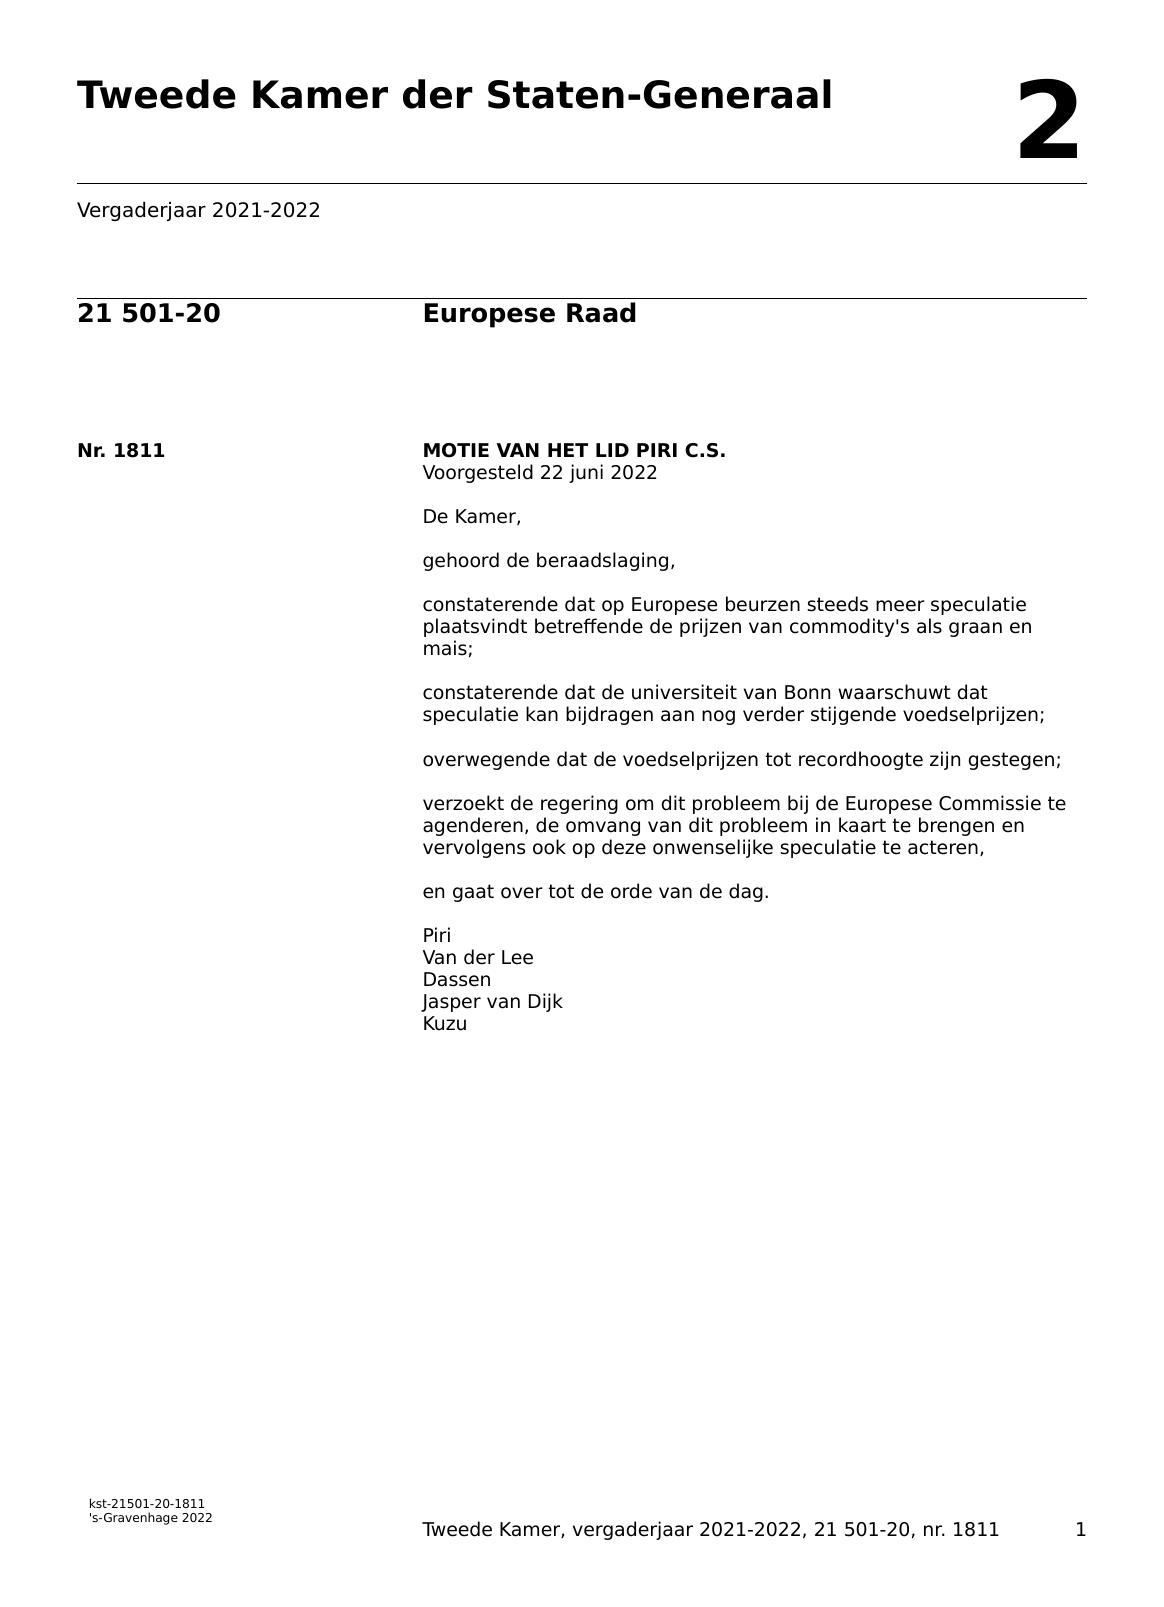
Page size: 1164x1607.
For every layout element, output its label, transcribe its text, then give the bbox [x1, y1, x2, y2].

table_header Tweede Kamer der Staten-Generaal [77, 59, 886, 183]
text Dassen [422, 969, 1087, 991]
text gehoord de beraadslaging, [422, 550, 1087, 572]
text Jasper van Dijk [422, 991, 1087, 1013]
table_cell Vergaderjaar 2021-2022 [77, 184, 1087, 298]
text Kuzu [422, 1013, 1087, 1035]
text Voorgesteld 22 juni 2022 [422, 462, 1087, 484]
text 's-Gravenhage 2022 [88, 1511, 323, 1525]
text verzoekt de regering om dit probleem bij de Europese Commissie te agenderen, de omvang van dit probleem in kaart te brengen en vervolgens ook op deze onwenselijke speculatie te acteren, [422, 793, 1087, 858]
text overwegende dat de voedselprijzen tot recordhoogte zijn gestegen; [422, 748, 1087, 770]
table_header 2 [886, 59, 1087, 183]
text Piri [422, 925, 1087, 947]
text constaterende dat op Europese beurzen steeds meer speculatie plaatsvindt betreffende de prijzen van commodity's als graan en mais; [422, 594, 1087, 660]
text kst-21501-20-1811 [88, 1497, 323, 1511]
subtitle 21 501-20 Europese Raad [77, 299, 1087, 329]
text en gaat over tot de orde van de dag. [422, 881, 1087, 903]
text Van der Lee [422, 947, 1087, 969]
text De Kamer, [422, 506, 1087, 528]
subtitle Nr. 1811 MOTIE VAN HET LID PIRI C.S. [77, 440, 1087, 462]
text constaterende dat de universiteit van Bonn waarschuwt dat speculatie kan bijdragen aan nog verder stijgende voedselprijzen; [422, 682, 1087, 726]
